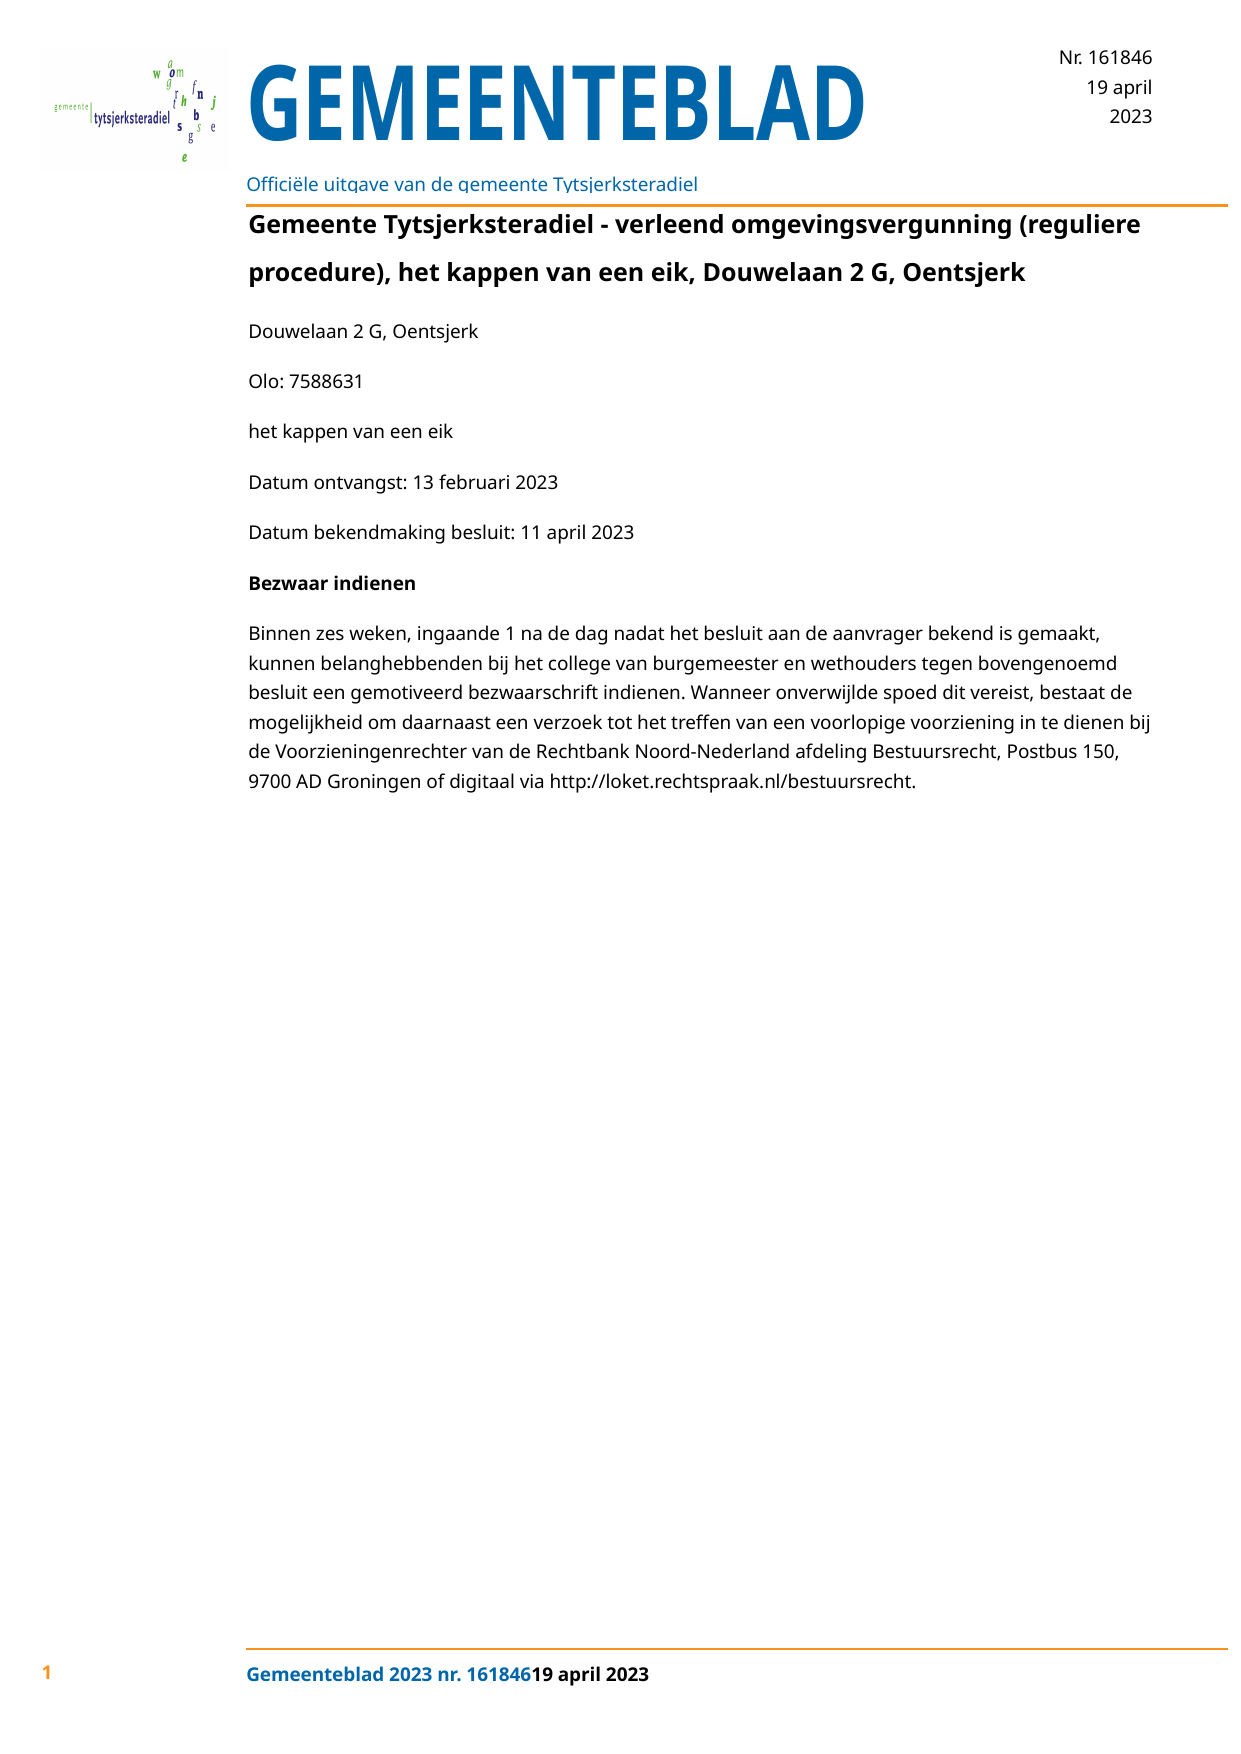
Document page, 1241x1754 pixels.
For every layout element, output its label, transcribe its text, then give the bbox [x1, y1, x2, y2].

text Olo: 7588631 [248, 368, 1152, 394]
text Datum bekendmaking besluit: 11 april 2023 [248, 519, 1152, 545]
text Datum ontvangst: 13 februari 2023 [248, 469, 1152, 495]
text Gemeente Tytsjerksteradiel - verleend omgevingsvergunning (reguliere procedure), het kappen van een eik, Douwelaan 2 G, Oentsjerk [248, 207, 1152, 288]
text Douwelaan 2 G, Oentsjerk [248, 318, 1152, 344]
picture [41, 47, 231, 172]
text Binnen zes weken, ingaande 1 na de dag nadat het besluit aan de aanvrager bekend is gemaakt, kunnen belanghebbenden bij het college van burgemeester en wethouders tegen bovengenoemd besluit een gemotiveerd bezwaarschrift indienen. Wanneer onverwijlde spoed dit vereist, bestaat de mogelijkheid om daarnaast een verzoek tot het treffen van een voorlopige voorziening in te dienen bij de Voorzieningenrechter van de Rechtbank Noord-Nederland afdeling Bestuursrecht, Postbus 150, 9700 AD Groningen of digitaal via http://loket.rechtspraak.nl/bestuursrecht. [248, 620, 1152, 794]
text Bezwaar indienen [248, 570, 1152, 596]
text het kappen van een eik [248, 419, 1152, 444]
